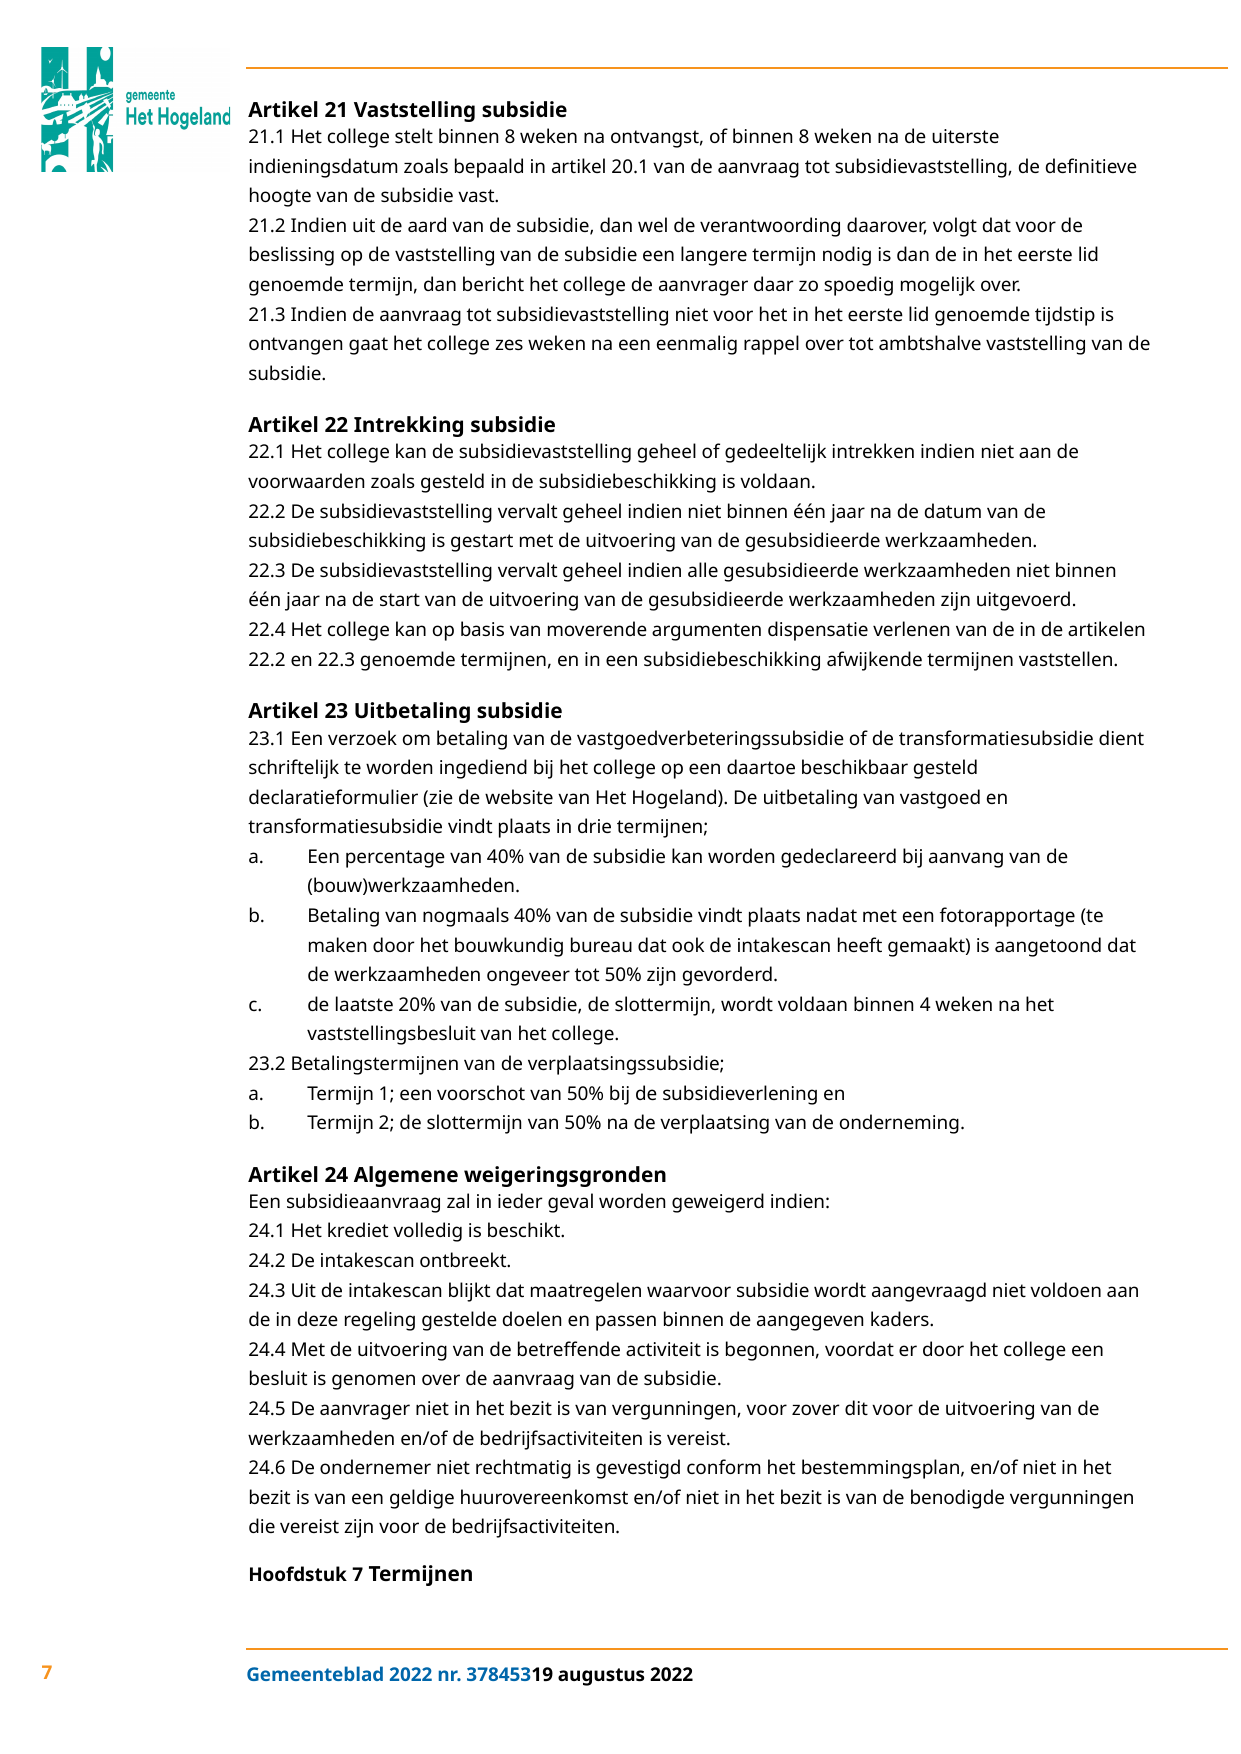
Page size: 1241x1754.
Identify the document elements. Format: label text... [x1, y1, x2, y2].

text 24.5 De aanvrager niet in het bezit is van vergunningen, voor zover dit voor de uitvoering van de werkzaamheden en/of de bedrijfsactiviteiten is vereist. [248, 1395, 1152, 1451]
text Artikel 24 Algemene weigeringsgronden [248, 1160, 1152, 1188]
text 21.1 Het college stelt binnen 8 weken na ontvangst, of binnen 8 weken na de uiterste indieningsdatum zoals bepaald in artikel 20.1 van de aanvraag tot subsidievaststelling, de definitieve hoogte van de subsidie vast. [248, 123, 1152, 208]
text 24.6 De ondernemer niet rechtmatig is gevestigd conform het bestemmingsplan, en/of niet in het bezit is van een geldige huurovereenkomst en/of niet in het bezit is van de benodigde vergunningen die vereist zijn voor de bedrijfsactiviteiten. [248, 1454, 1152, 1539]
text Artikel 23 Uitbetaling subsidie [248, 696, 1152, 725]
text 21.2 Indien uit de aard van de subsidie, dan wel de verantwoording daarover, volgt dat voor de beslissing op de vaststelling van de subsidie een langere termijn nodig is dan de in het eerste lid genoemde termijn, dan bericht het college de aanvrager daar zo spoedig mogelijk over. [248, 212, 1152, 297]
text Een subsidieaanvraag zal in ieder geval worden geweigerd indien: [248, 1188, 1152, 1214]
text 23.2 Betalingstermijnen van de verplaatsingssubsidie; [248, 1050, 1152, 1076]
text 22.3 De subsidievaststelling vervalt geheel indien alle gesubsidieerde werkzaamheden niet binnen één jaar na de start van de uitvoering van de gesubsidieerde werkzaamheden zijn uitgevoerd. [248, 557, 1152, 612]
list Een percentage van 40% van de subsidie kan worden gedeclareerd bij aanvang van de (bouw)werkzaamheden. [248, 843, 1152, 898]
text 24.1 Het krediet volledig is beschikt. [248, 1218, 1152, 1243]
list Betaling van nogmaals 40% van de subsidie vindt plaats nadat met een fotorapportage (te maken door het bouwkundig bureau dat ook de intakescan heeft gemaakt) is aangetoond dat de werkzaamheden ongeveer tot 50% zijn gevorderd. [248, 902, 1152, 987]
text 22.2 De subsidievaststelling vervalt geheel indien niet binnen één jaar na de datum van de subsidiebeschikking is gestart met de uitvoering van de gesubsidieerde werkzaamheden. [248, 498, 1152, 553]
list Termijn 2; de slottermijn van 50% na de verplaatsing van de onderneming. [248, 1109, 1152, 1135]
text Artikel 21 Vaststelling subsidie [248, 95, 1152, 123]
text 23.1 Een verzoek om betaling van de vastgoedverbeteringssubsidie of de transformatiesubsidie dient schriftelijk te worden ingediend bij het college op een daartoe beschikbaar gesteld declaratieformulier (zie de website van Het Hogeland). De uitbetaling van vastgoed en transformatiesubsidie vindt plaats in drie termijnen; [248, 725, 1152, 839]
text Hoofdstuk 7 Termijnen [248, 1559, 1152, 1588]
list de laatste 20% van de subsidie, de slottermijn, wordt voldaan binnen 4 weken na het vaststellingsbesluit van het college. [248, 991, 1152, 1046]
text 24.2 De intakescan ontbreekt. [248, 1247, 1152, 1273]
text 21.3 Indien de aanvraag tot subsidievaststelling niet voor het in het eerste lid genoemde tijdstip is ontvangen gaat het college zes weken na een eenmalig rappel over tot ambtshalve vaststelling van de subsidie. [248, 301, 1152, 386]
text 24.4 Met de uitvoering van de betreffende activiteit is begonnen, voordat er door het college een besluit is genomen over de aanvraag van de subsidie. [248, 1336, 1152, 1391]
text 22.1 Het college kan de subsidievaststelling geheel of gedeeltelijk intrekken indien niet aan de voorwaarden zoals gesteld in de subsidiebeschikking is voldaan. [248, 439, 1152, 494]
text 22.4 Het college kan op basis van moverende argumenten dispensatie verlenen van de in de artikelen 22.2 en 22.3 genoemde termijnen, en in een subsidiebeschikking afwijkende termijnen vaststellen. [248, 616, 1152, 672]
text 24.3 Uit de intakescan blijkt dat maatregelen waarvoor subsidie wordt aangevraagd niet voldoen aan de in deze regeling gestelde doelen en passen binnen de aangegeven kaders. [248, 1277, 1152, 1332]
picture [41, 47, 231, 172]
text Artikel 22 Intrekking subsidie [248, 410, 1152, 439]
list Termijn 1; een voorschot van 50% bij de subsidieverlening en [248, 1080, 1152, 1105]
